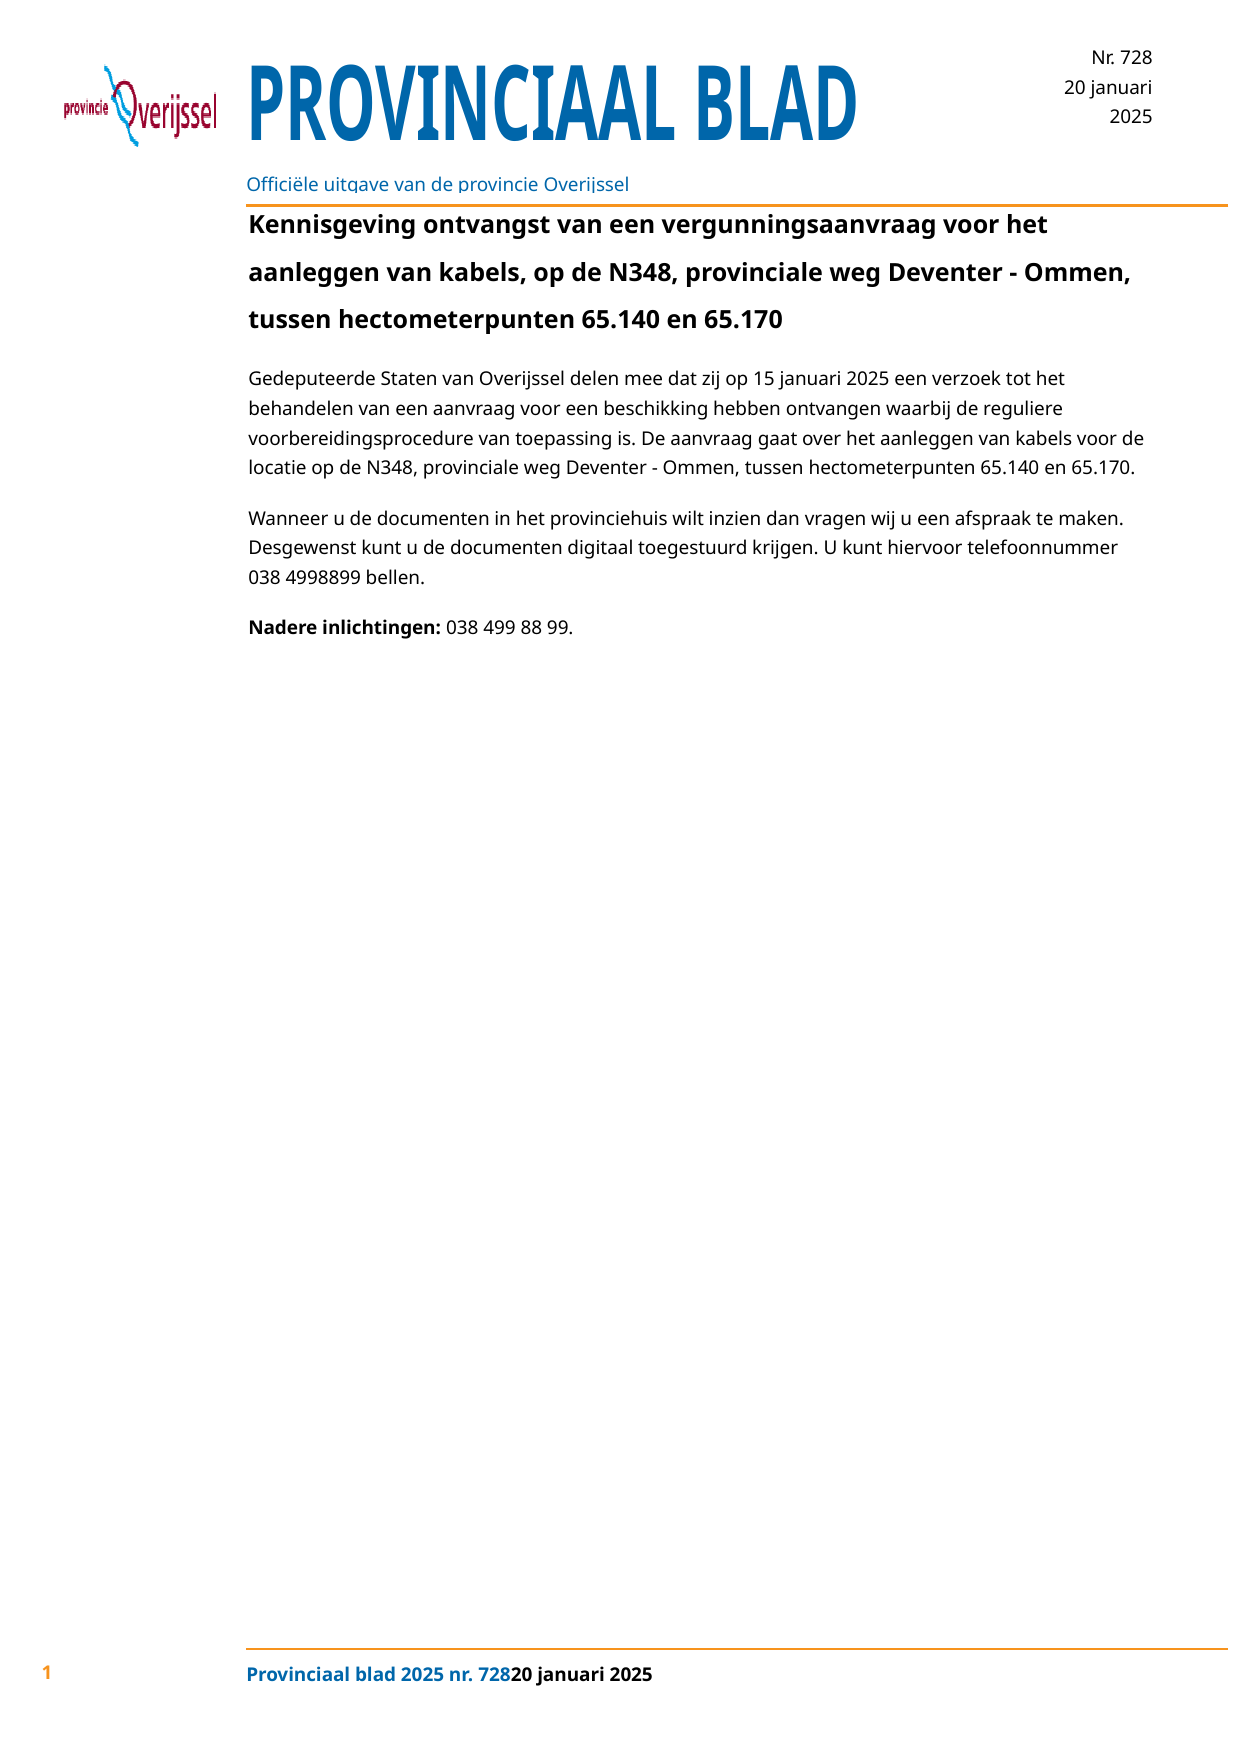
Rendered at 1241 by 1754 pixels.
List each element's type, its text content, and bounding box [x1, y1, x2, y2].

text Wanneer u de documenten in het provinciehuis wilt inzien dan vragen wij u een afspraak te maken. Desgewenst kunt u de documenten digitaal toegestuurd krijgen. U kunt hiervoor telefoonnummer 038 4998899 bellen. [248, 505, 1152, 589]
text Gedeputeerde Staten van Overijssel delen mee dat zij op 15 januari 2025 een verzoek tot het behandelen van een aanvraag voor een beschikking hebben ontvangen waarbij de reguliere voorbereidingsprocedure van toepassing is. De aanvraag gaat over het aanleggen van kabels voor de locatie op de N348, provinciale weg Deventer - Ommen, tussen hectometerpunten 65.140 en 65.170. [248, 366, 1152, 480]
text Nadere inlichtingen: 038 499 88 99. [248, 614, 1152, 640]
text Kennisgeving ontvangst van een vergunningsaanvraag voor het aanleggen van kabels, op de N348, provinciale weg Deventer - Ommen, tussen hectometerpunten 65.140 en 65.170 [248, 207, 1152, 336]
picture [41, 47, 231, 172]
